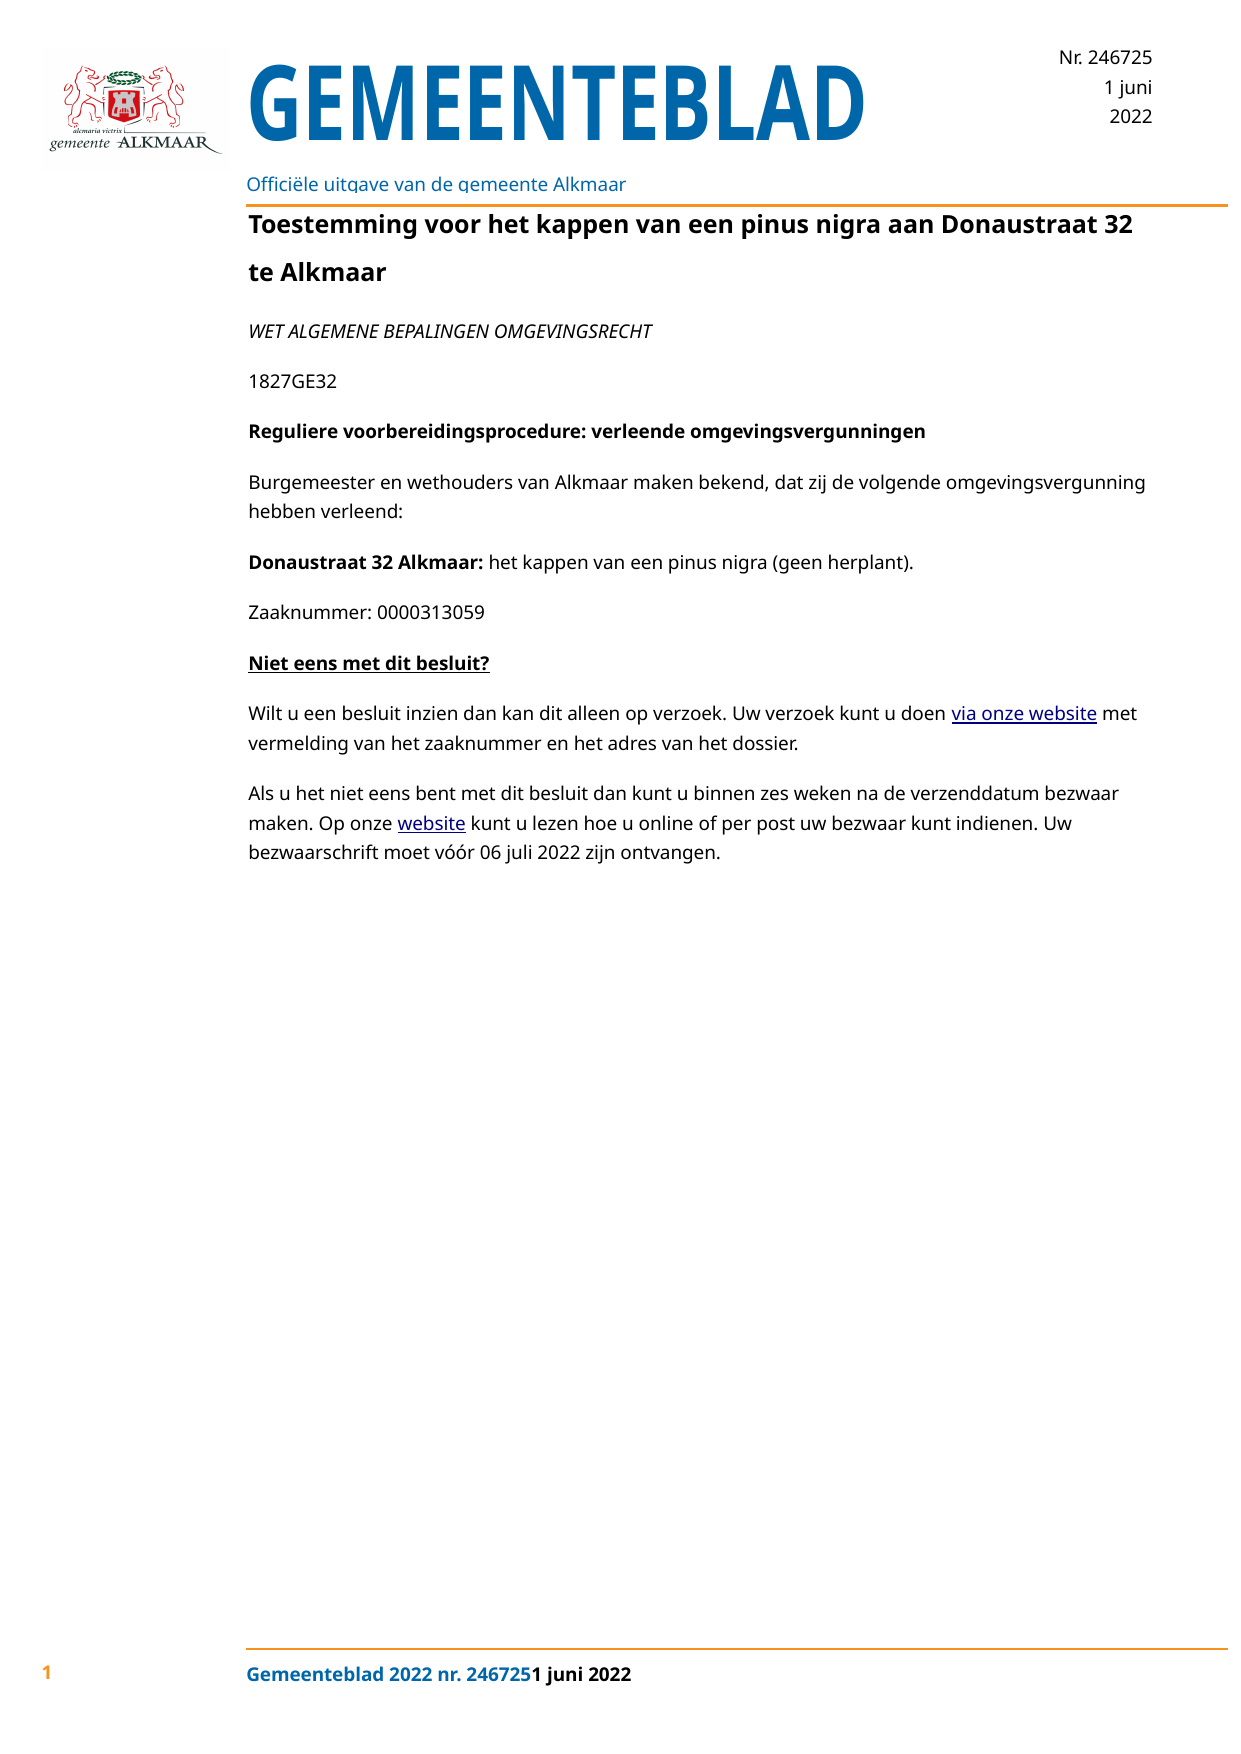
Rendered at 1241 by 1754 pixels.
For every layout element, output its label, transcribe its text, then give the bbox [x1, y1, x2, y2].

picture [41, 47, 231, 172]
text 1827GE32 [248, 368, 1152, 394]
text Als u het niet eens bent met dit besluit dan kunt u binnen zes weken na de verzenddatum bezwaar maken. Op onze website kunt u lezen hoe u online of per post uw bezwaar kunt indienen. Uw bezwaarschrift moet vóór 06 juli 2022 zijn ontvangen. [248, 780, 1152, 865]
text Donaustraat 32 Alkmaar: het kappen van een pinus nigra (geen herplant). [248, 549, 1152, 575]
text Wilt u een besluit inzien dan kan dit alleen op verzoek. Uw verzoek kunt u doen via onze website met vermelding van het zaaknummer en het adres van het dossier. [248, 700, 1152, 756]
text WET ALGEMENE BEPALINGEN OMGEVINGSRECHT [248, 318, 1152, 344]
text Burgemeester en wethouders van Alkmaar maken bekend, dat zij de volgende omgevingsvergunning hebben verleend: [248, 469, 1152, 524]
text Reguliere voorbereidingsprocedure: verleende omgevingsvergunningen [248, 419, 1152, 444]
text Toestemming voor het kappen van een pinus nigra aan Donaustraat 32 te Alkmaar [248, 207, 1152, 288]
text Zaaknummer: 0000313059 [248, 599, 1152, 625]
text Niet eens met dit besluit? [248, 650, 1152, 676]
